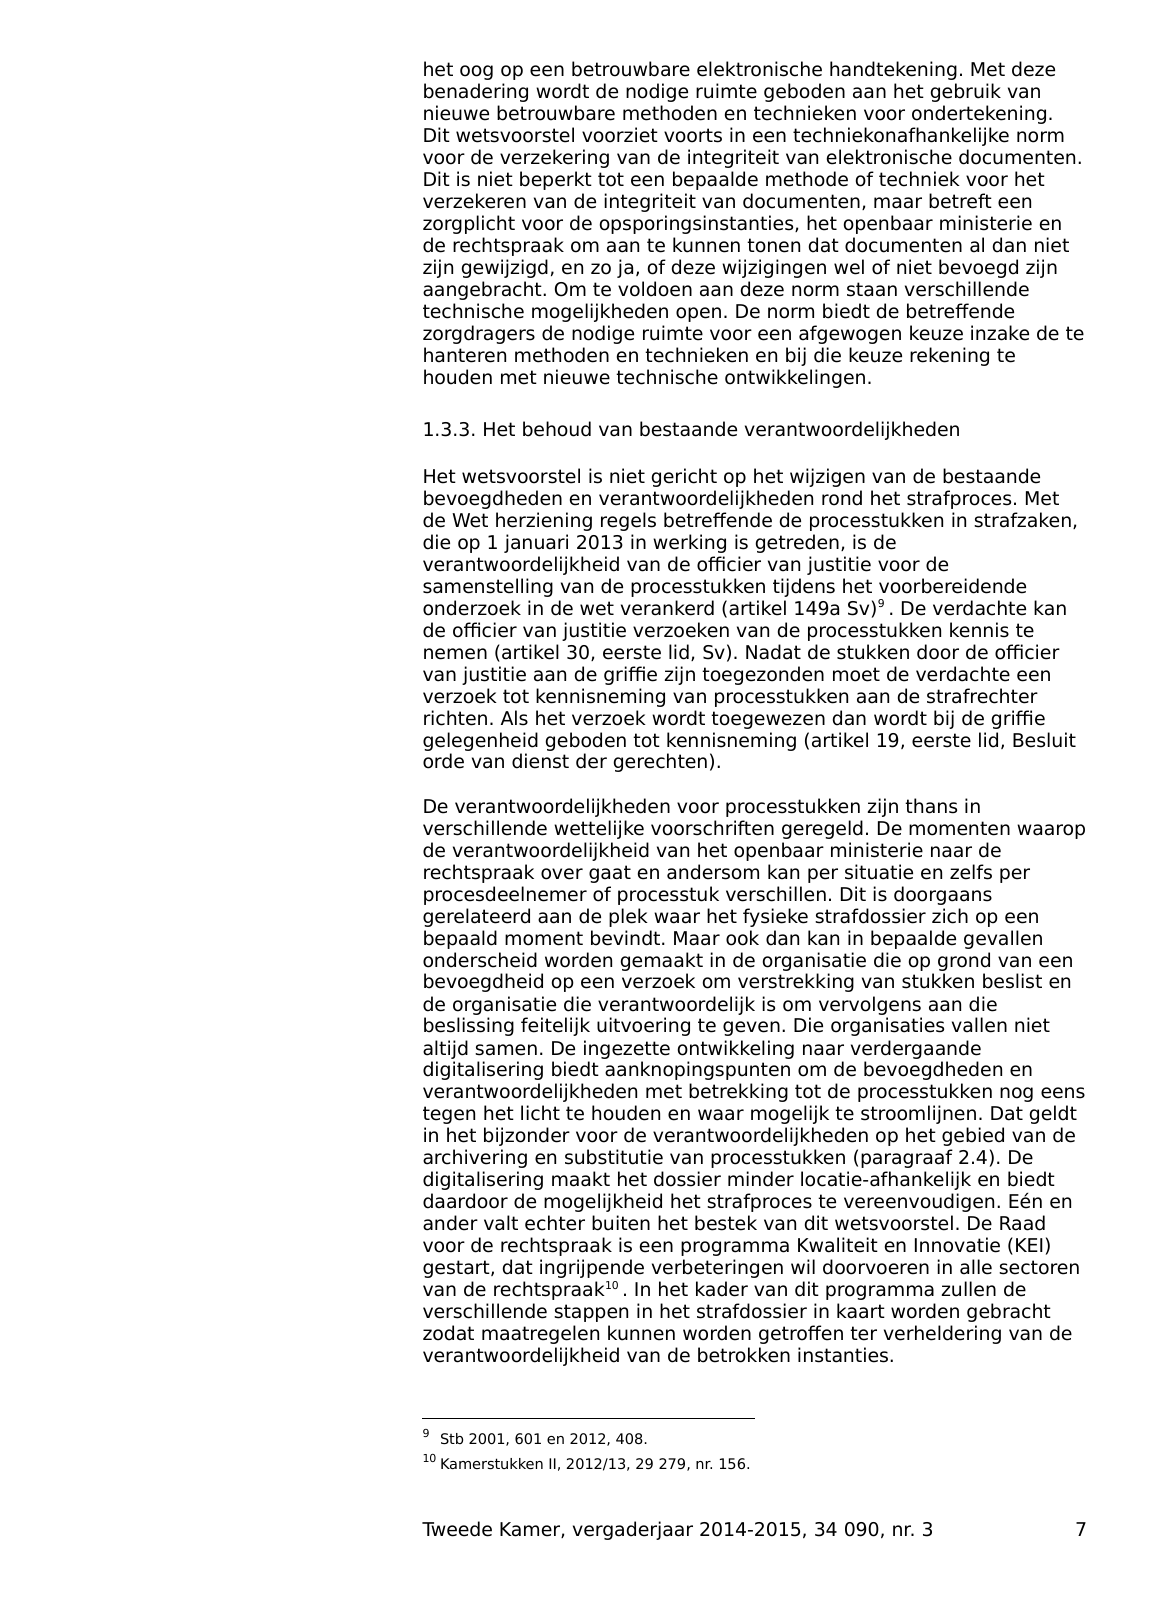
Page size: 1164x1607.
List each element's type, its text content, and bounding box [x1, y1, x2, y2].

text Kamerstukken II, 2012/13, 29 279, nr. 156. [422, 1452, 1087, 1474]
subtitle 1.3.3. Het behoud van bestaande verantwoordelijkheden [422, 419, 1087, 441]
text De verantwoordelijkheden voor processtukken zijn thans in verschillende wettelijke voorschriften geregeld. De momenten waarop de verantwoordelijkheid van het openbaar ministerie naar de rechtspraak over gaat en andersom kan per situatie en zelfs per procesdeelnemer of processtuk verschillen. Dit is doorgaans gerelateerd aan de plek waar het fysieke strafdossier zich op een bepaald moment bevindt. Maar ook dan kan in bepaalde gevallen onderscheid worden gemaakt in de organisatie die op grond van een bevoegdheid op een verzoek om verstrekking van stukken beslist en de organisatie die verantwoordelijk is om vervolgens aan die beslissing feitelijk uitvoering te geven. Die organisaties vallen niet altijd samen. De ingezette ontwikkeling naar verdergaande digitalisering biedt aanknopingspunten om de bevoegdheden en verantwoordelijkheden met betrekking tot de processtukken nog eens tegen het licht te houden en waar mogelijk te stroomlijnen. Dat geldt in het bijzonder voor de verantwoordelijkheden op het gebied van de archivering en substitutie van processtukken (paragraaf 2.4). De digitalisering maakt het dossier minder locatie-afhankelijk en biedt daardoor de mogelijkheid het strafproces te vereenvoudigen. Eén en ander valt echter buiten het bestek van dit wetsvoorstel. De Raad voor de rechtspraak is een programma Kwaliteit en Innovatie (KEI) gestart, dat ingrijpende verbeteringen wil doorvoeren in alle sectoren van de rechtspraak. In het kader van dit programma zullen de verschillende stappen in het strafdossier in kaart worden gebracht zodat maatregelen kunnen worden getroffen ter verheldering van de verantwoordelijkheid van de betrokken instanties. [422, 796, 1087, 1367]
text het oog op een betrouwbare elektronische handtekening. Met deze benadering wordt de nodige ruimte geboden aan het gebruik van nieuwe betrouwbare methoden en technieken voor ondertekening. [422, 59, 1087, 125]
text Stb 2001, 601 en 2012, 408. [422, 1427, 1087, 1449]
text Het wetsvoorstel is niet gericht op het wijzigen van de bestaande bevoegdheden en verantwoordelijkheden rond het strafproces. Met de Wet herziening regels betreffende de processtukken in strafzaken, die op 1 januari 2013 in werking is getreden, is de verantwoordelijkheid van de officier van justitie voor de samenstelling van de processtukken tijdens het voorbereidende onderzoek in de wet verankerd (artikel 149a Sv). De verdachte kan de officier van justitie verzoeken van de processtukken kennis te nemen (artikel 30, eerste lid, Sv). Nadat de stukken door de officier van justitie aan de griffie zijn toegezonden moet de verdachte een verzoek tot kennisneming van processtukken aan de strafrechter richten. Als het verzoek wordt toegewezen dan wordt bij de griffie gelegenheid geboden tot kennisneming (artikel 19, eerste lid, Besluit orde van dienst der gerechten). [422, 466, 1087, 773]
text Dit wetsvoorstel voorziet voorts in een techniekonafhankelijke norm voor de verzekering van de integriteit van elektronische documenten. Dit is niet beperkt tot een bepaalde methode of techniek voor het verzekeren van de integriteit van documenten, maar betreft een zorgplicht voor de opsporingsinstanties, het openbaar ministerie en de rechtspraak om aan te kunnen tonen dat documenten al dan niet zijn gewijzigd, en zo ja, of deze wijzigingen wel of niet bevoegd zijn aangebracht. Om te voldoen aan deze norm staan verschillende technische mogelijkheden open. De norm biedt de betreffende zorgdragers de nodige ruimte voor een afgewogen keuze inzake de te hanteren methoden en technieken en bij die keuze rekening te houden met nieuwe technische ontwikkelingen. [422, 125, 1087, 389]
